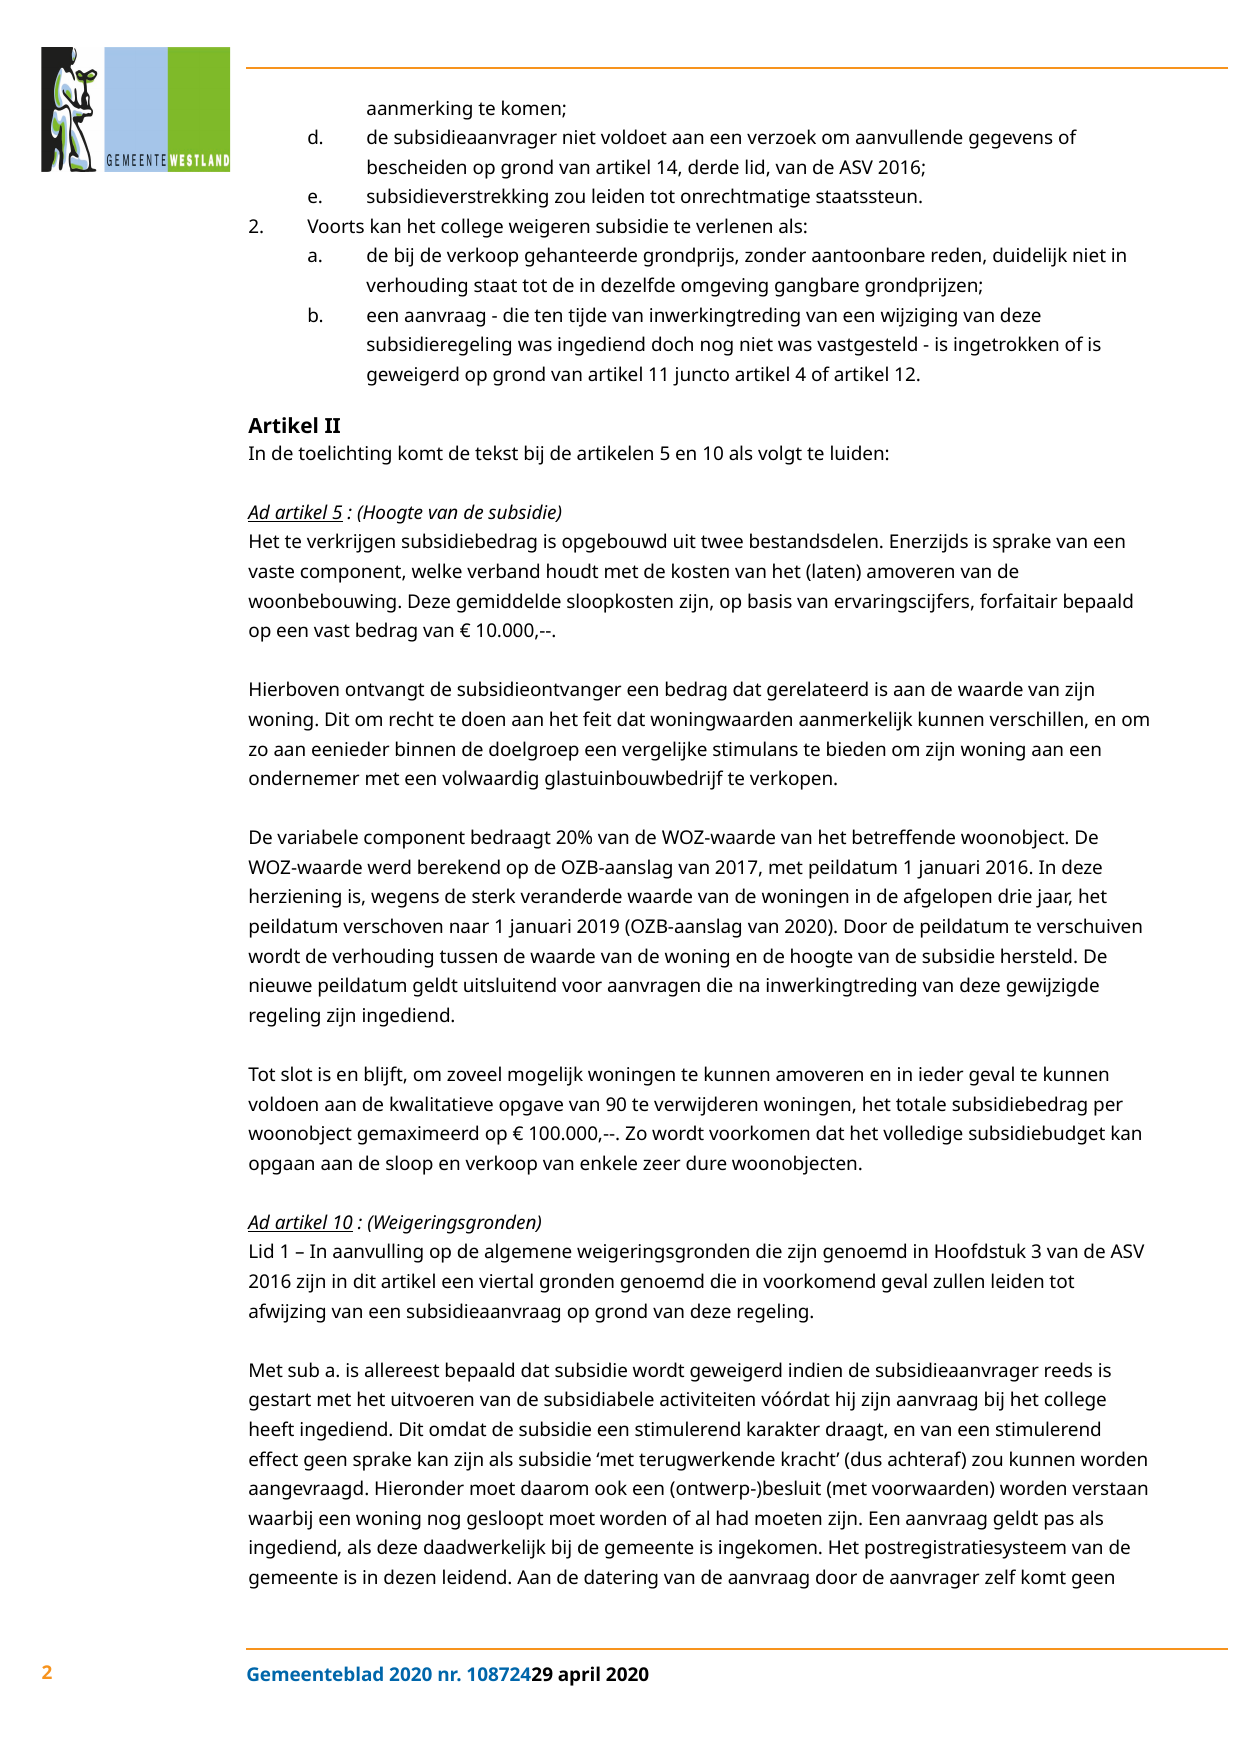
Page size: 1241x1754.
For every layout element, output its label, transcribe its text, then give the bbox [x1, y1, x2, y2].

text Het te verkrijgen subsidiebedrag is opgebouwd uit twee bestandsdelen. Enerzijds is sprake van een vaste component, welke verband houdt met de kosten van het (laten) amoveren van de woonbebouwing. Deze gemiddelde sloopkosten zijn, op basis van ervaringscijfers, forfaitair bepaald op een vast bedrag van € 10.000,--. [248, 529, 1152, 643]
text De variabele component bedraagt 20% van de WOZ-waarde van het betreffende woonobject. De WOZ-waarde werd berekend op de OZB-aanslag van 2017, met peildatum 1 januari 2016. In deze herziening is, wegens de sterk veranderde waarde van de woningen in de afgelopen drie jaar, het peildatum verschoven naar 1 januari 2019 (OZB-aanslag van 2020). Door de peildatum te verschuiven wordt de verhouding tussen de waarde van de woning en de hoogte van de subsidie hersteld. De nieuwe peildatum geldt uitsluitend voor aanvragen die na inwerkingtreding van deze gewijzigde regeling zijn ingediend. [248, 824, 1152, 1028]
list de bij de verkoop gehanteerde grondprijs, zonder aantoonbare reden, duidelijk niet in verhouding staat tot de in dezelfde omgeving gangbare grondprijzen; [307, 243, 1152, 298]
text Lid 1 – In aanvulling op de algemene weigeringsgronden die zijn genoemd in Hoofdstuk 3 van de ASV 2016 zijn in dit artikel een viertal gronden genoemd die in voorkomend geval zullen leiden tot afwijzing van een subsidieaanvraag op grond van deze regeling. [248, 1239, 1152, 1323]
list Voorts kan het college weigeren subsidie te verlenen als: [248, 213, 1152, 239]
list aanmerking te komen; [307, 95, 1152, 121]
picture [41, 47, 231, 172]
list de subsidieaanvrager niet voldoet aan een verzoek om aanvullende gegevens of bescheiden op grond van artikel 14, derde lid, van de ASV 2016; [307, 124, 1152, 180]
text In de toelichting komt de tekst bij de artikelen 5 en 10 als volgt te luiden: [248, 440, 1152, 466]
text Artikel II [248, 411, 1152, 440]
text Ad artikel 5 : (Hoogte van de subsidie) [248, 499, 1152, 525]
text Tot slot is en blijft, om zoveel mogelijk woningen te kunnen amoveren en in ieder geval te kunnen voldoen aan de kwalitatieve opgave van 90 te verwijderen woningen, het totale subsidiebedrag per woonobject gemaximeerd op € 100.000,--. Zo wordt voorkomen dat het volledige subsidiebudget kan opgaan aan de sloop en verkoop van enkele zeer dure woonobjecten. [248, 1061, 1152, 1176]
list subsidieverstrekking zou leiden tot onrechtmatige staatssteun. [307, 183, 1152, 209]
text Hierboven ontvangt de subsidieontvanger een bedrag dat gerelateerd is aan de waarde van zijn woning. Dit om recht te doen aan het feit dat woningwaarden aanmerkelijk kunnen verschillen, en om zo aan eenieder binnen de doelgroep een vergelijke stimulans te bieden om zijn woning aan een ondernemer met een volwaardig glastuinbouwbedrijf te verkopen. [248, 677, 1152, 791]
text Met sub a. is allereest bepaald dat subsidie wordt geweigerd indien de subsidieaanvrager reeds is gestart met het uitvoeren van de subsidiabele activiteiten vóórdat hij zijn aanvraag bij het college heeft ingediend. Dit omdat de subsidie een stimulerend karakter draagt, en van een stimulerend effect geen sprake kan zijn als subsidie ‘met terugwerkende kracht’ (dus achteraf) zou kunnen worden aangevraagd. Hieronder moet daarom ook een (ontwerp-)besluit (met voorwaarden) worden verstaan waarbij een woning nog gesloopt moet worden of al had moeten zijn. Een aanvraag geldt pas als ingediend, als deze daadwerkelijk bij de gemeente is ingekomen. Het postregistratiesysteem van de gemeente is in dezen leidend. Aan de datering van de aanvraag door de aanvrager zelf komt geen [248, 1357, 1152, 1590]
list een aanvraag - die ten tijde van inwerkingtreding van een wijziging van deze subsidieregeling was ingediend doch nog niet was vastgesteld - is ingetrokken of is geweigerd op grond van artikel 11 juncto artikel 4 of artikel 12. [307, 302, 1152, 387]
text Ad artikel 10 : (Weigeringsgronden) [248, 1209, 1152, 1235]
